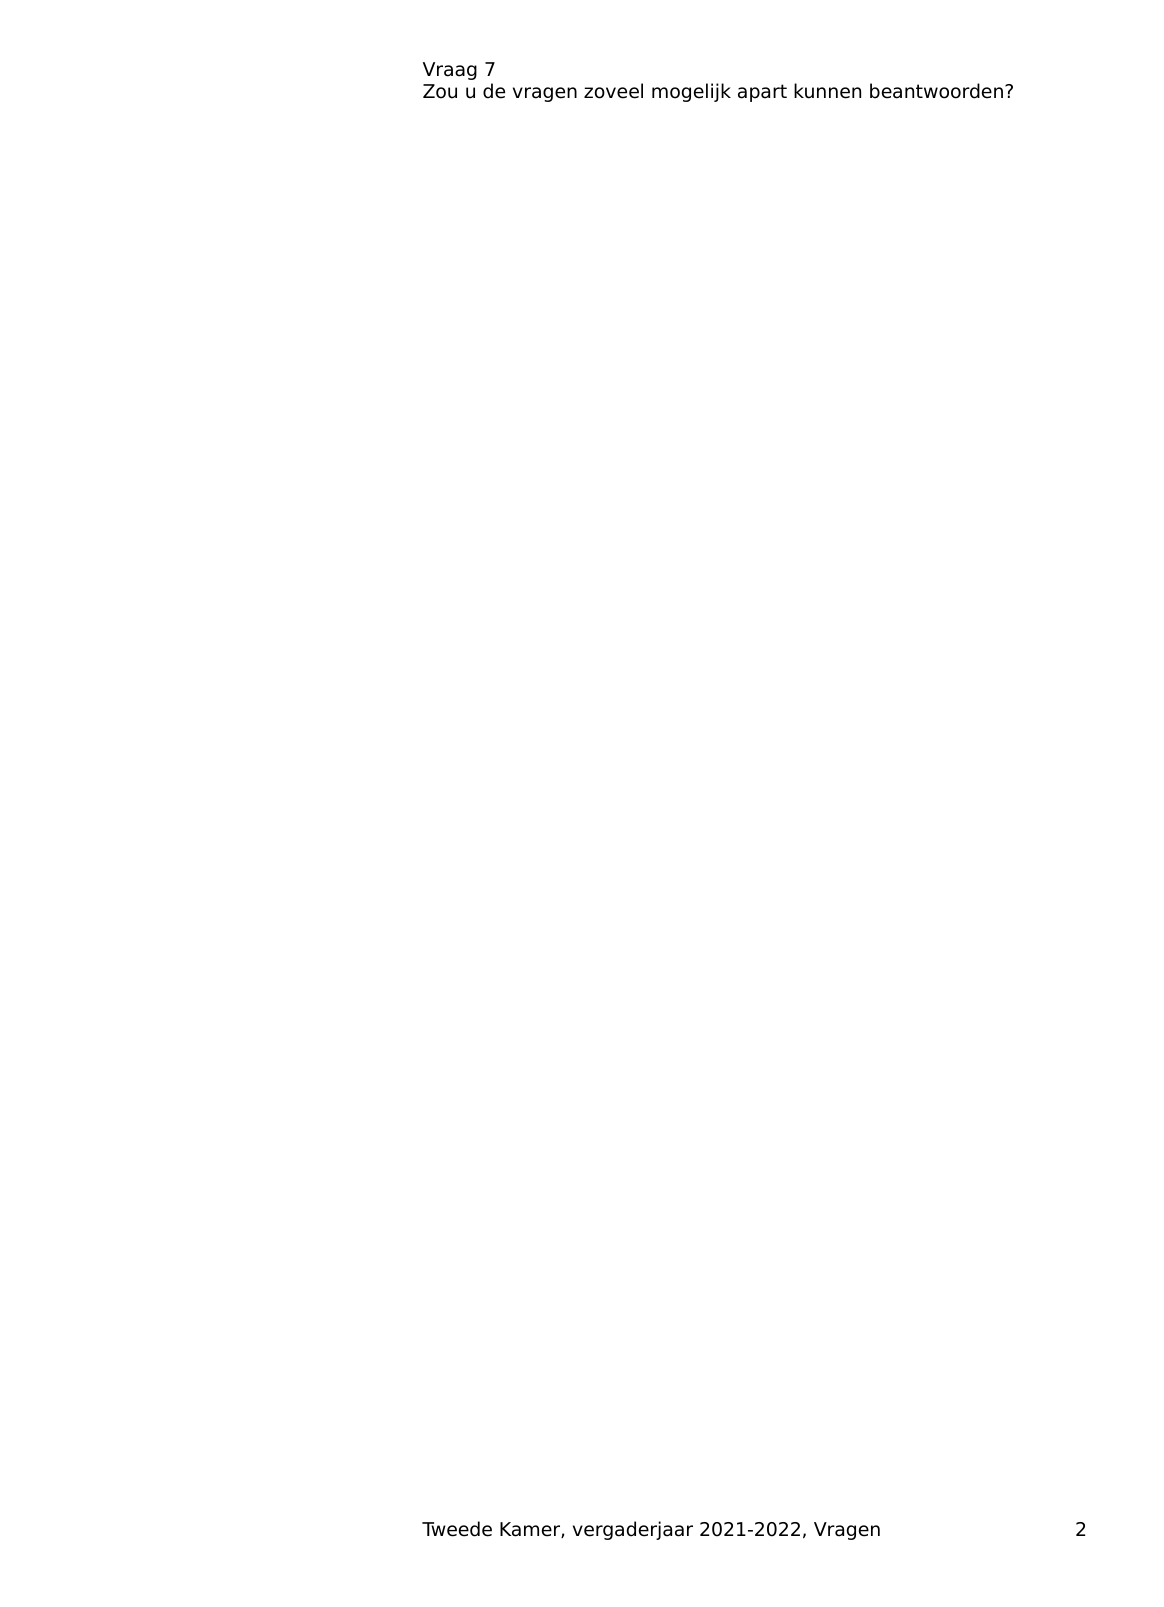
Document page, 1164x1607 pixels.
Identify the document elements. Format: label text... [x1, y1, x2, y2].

text Zou u de vragen zoveel mogelijk apart kunnen beantwoorden? [422, 81, 1087, 103]
text Vraag 7 [422, 59, 1087, 81]
